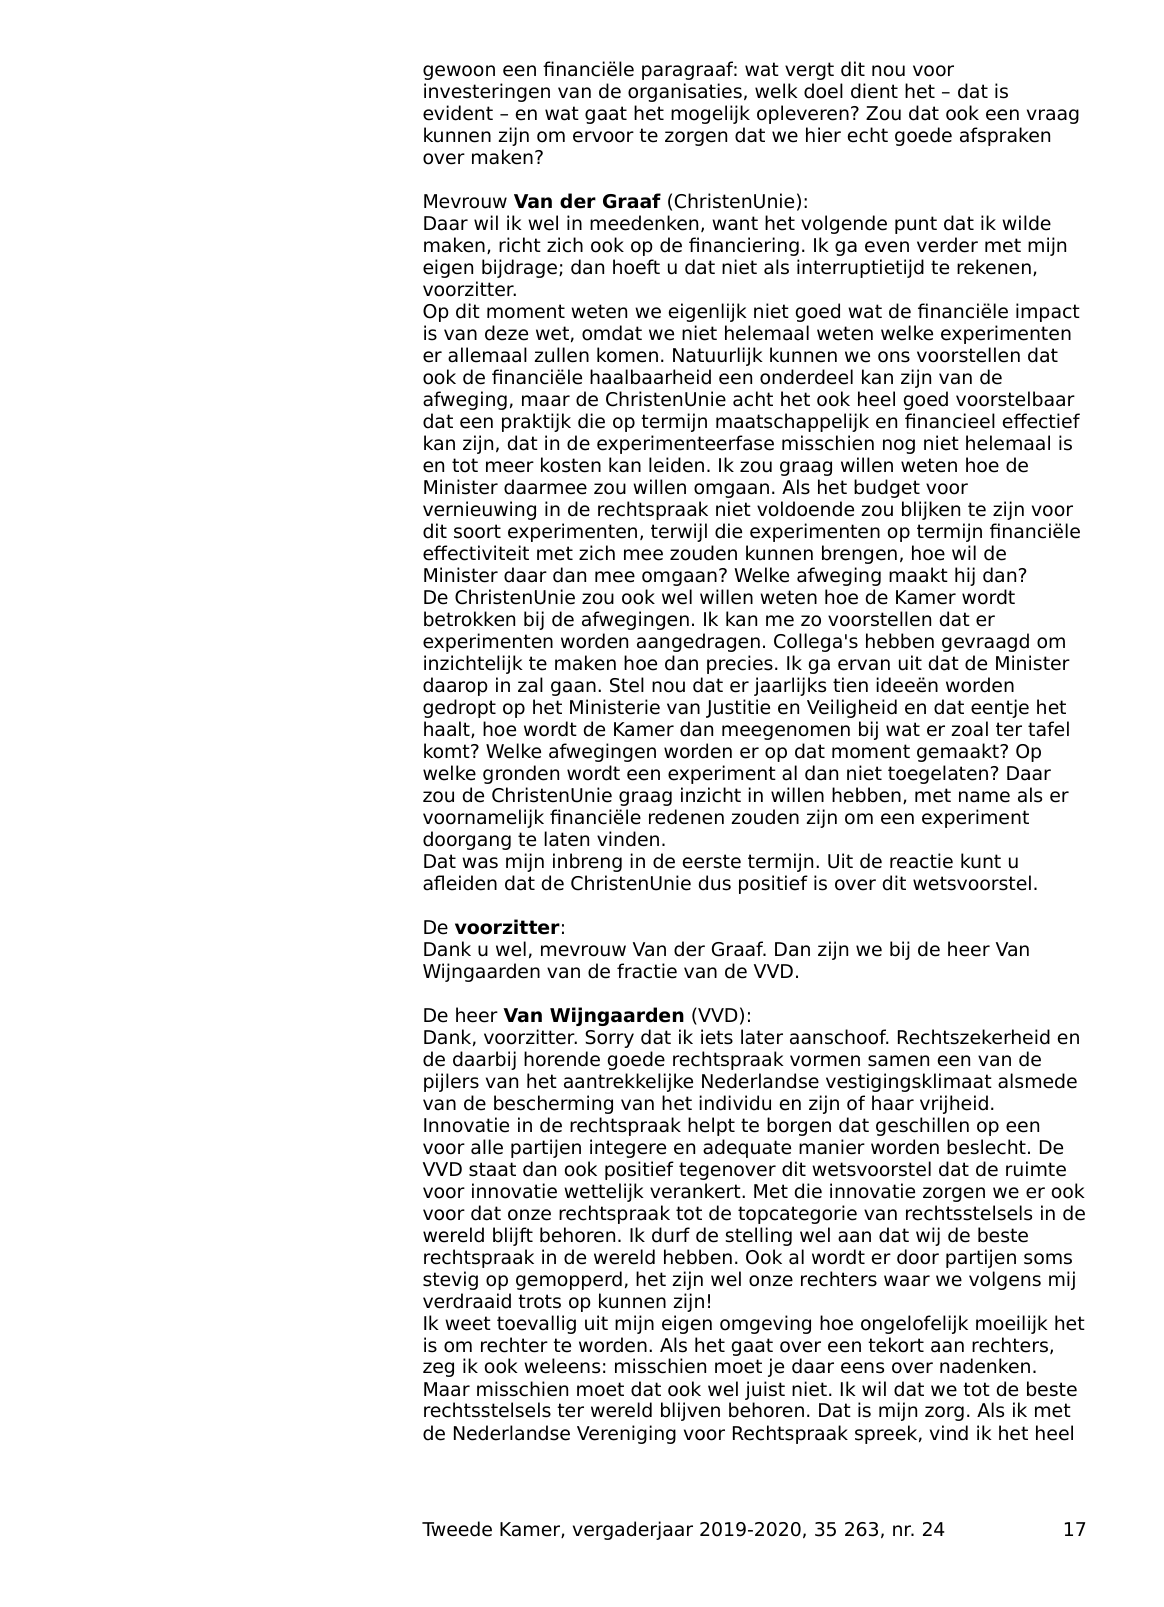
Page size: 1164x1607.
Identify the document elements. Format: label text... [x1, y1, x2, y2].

text Dat was mijn inbreng in de eerste termijn. Uit de reactie kunt u afleiden dat de ChristenUnie dus positief is over dit wetsvoorstel. [422, 851, 1087, 894]
text Daar wil ik wel in meedenken, want het volgende punt dat ik wilde maken, richt zich ook op de financiering. Ik ga even verder met mijn eigen bijdrage; dan hoeft u dat niet als interruptietijd te rekenen, voorzitter. [422, 213, 1087, 301]
text Mevrouw Van der Graaf (ChristenUnie): [422, 191, 1087, 213]
text De ChristenUnie zou ook wel willen weten hoe de Kamer wordt betrokken bij de afwegingen. Ik kan me zo voorstellen dat er experimenten worden aangedragen. Collega's hebben gevraagd om inzichtelijk te maken hoe dan precies. Ik ga ervan uit dat de Minister daarop in zal gaan. Stel nou dat er jaarlijks tien ideeën worden gedropt op het Ministerie van Justitie en Veiligheid en dat eentje het haalt, hoe wordt de Kamer dan meegenomen bij wat er zoal ter tafel komt? Welke afwegingen worden er op dat moment gemaakt? Op welke gronden wordt een experiment al dan niet toegelaten? Daar zou de ChristenUnie graag inzicht in willen hebben, met name als er voornamelijk financiële redenen zouden zijn om een experiment doorgang te laten vinden. [422, 587, 1087, 851]
text Dank, voorzitter. Sorry dat ik iets later aanschoof. Rechtszekerheid en de daarbij horende goede rechtspraak vormen samen een van de pijlers van het aantrekkelijke Nederlandse vestigingsklimaat alsmede van de bescherming van het individu en zijn of haar vrijheid. Innovatie in de rechtspraak helpt te borgen dat geschillen op een voor alle partijen integere en adequate manier worden beslecht. De VVD staat dan ook positief tegenover dit wetsvoorstel dat de ruimte voor innovatie wettelijk verankert. Met die innovatie zorgen we er ook voor dat onze rechtspraak tot de topcategorie van rechtsstelsels in de wereld blijft behoren. Ik durf de stelling wel aan dat wij de beste rechtspraak in de wereld hebben. Ook al wordt er door partijen soms stevig op gemopperd, het zijn wel onze rechters waar we volgens mij verdraaid trots op kunnen zijn! [422, 1027, 1087, 1312]
text Dank u wel, mevrouw Van der Graaf. Dan zijn we bij de heer Van Wijngaarden van de fractie van de VVD. [422, 939, 1087, 983]
text Op dit moment weten we eigenlijk niet goed wat de financiële impact is van deze wet, omdat we niet helemaal weten welke experimenten er allemaal zullen komen. Natuurlijk kunnen we ons voorstellen dat ook de financiële haalbaarheid een onderdeel kan zijn van de afweging, maar de ChristenUnie acht het ook heel goed voorstelbaar dat een praktijk die op termijn maatschappelijk en financieel effectief kan zijn, dat in de experimenteerfase misschien nog niet helemaal is en tot meer kosten kan leiden. Ik zou graag willen weten hoe de Minister daarmee zou willen omgaan. Als het budget voor vernieuwing in de rechtspraak niet voldoende zou blijken te zijn voor dit soort experimenten, terwijl die experimenten op termijn financiële effectiviteit met zich mee zouden kunnen brengen, hoe wil de Minister daar dan mee omgaan? Welke afweging maakt hij dan? [422, 301, 1087, 587]
text gewoon een financiële paragraaf: wat vergt dit nou voor investeringen van de organisaties, welk doel dient het – dat is evident – en wat gaat het mogelijk opleveren? Zou dat ook een vraag kunnen zijn om ervoor te zorgen dat we hier echt goede afspraken over maken? [422, 59, 1087, 169]
text Ik weet toevallig uit mijn eigen omgeving hoe ongelofelijk moeilijk het is om rechter te worden. Als het gaat over een tekort aan rechters, zeg ik ook weleens: misschien moet je daar eens over nadenken. Maar misschien moet dat ook wel juist niet. Ik wil dat we tot de beste rechtsstelsels ter wereld blijven behoren. Dat is mijn zorg. Als ik met de Nederlandse Vereniging voor Rechtspraak spreek, vind ik het heel [422, 1312, 1087, 1444]
text De heer Van Wijngaarden (VVD): [422, 1005, 1087, 1027]
text De voorzitter: [422, 917, 1087, 939]
